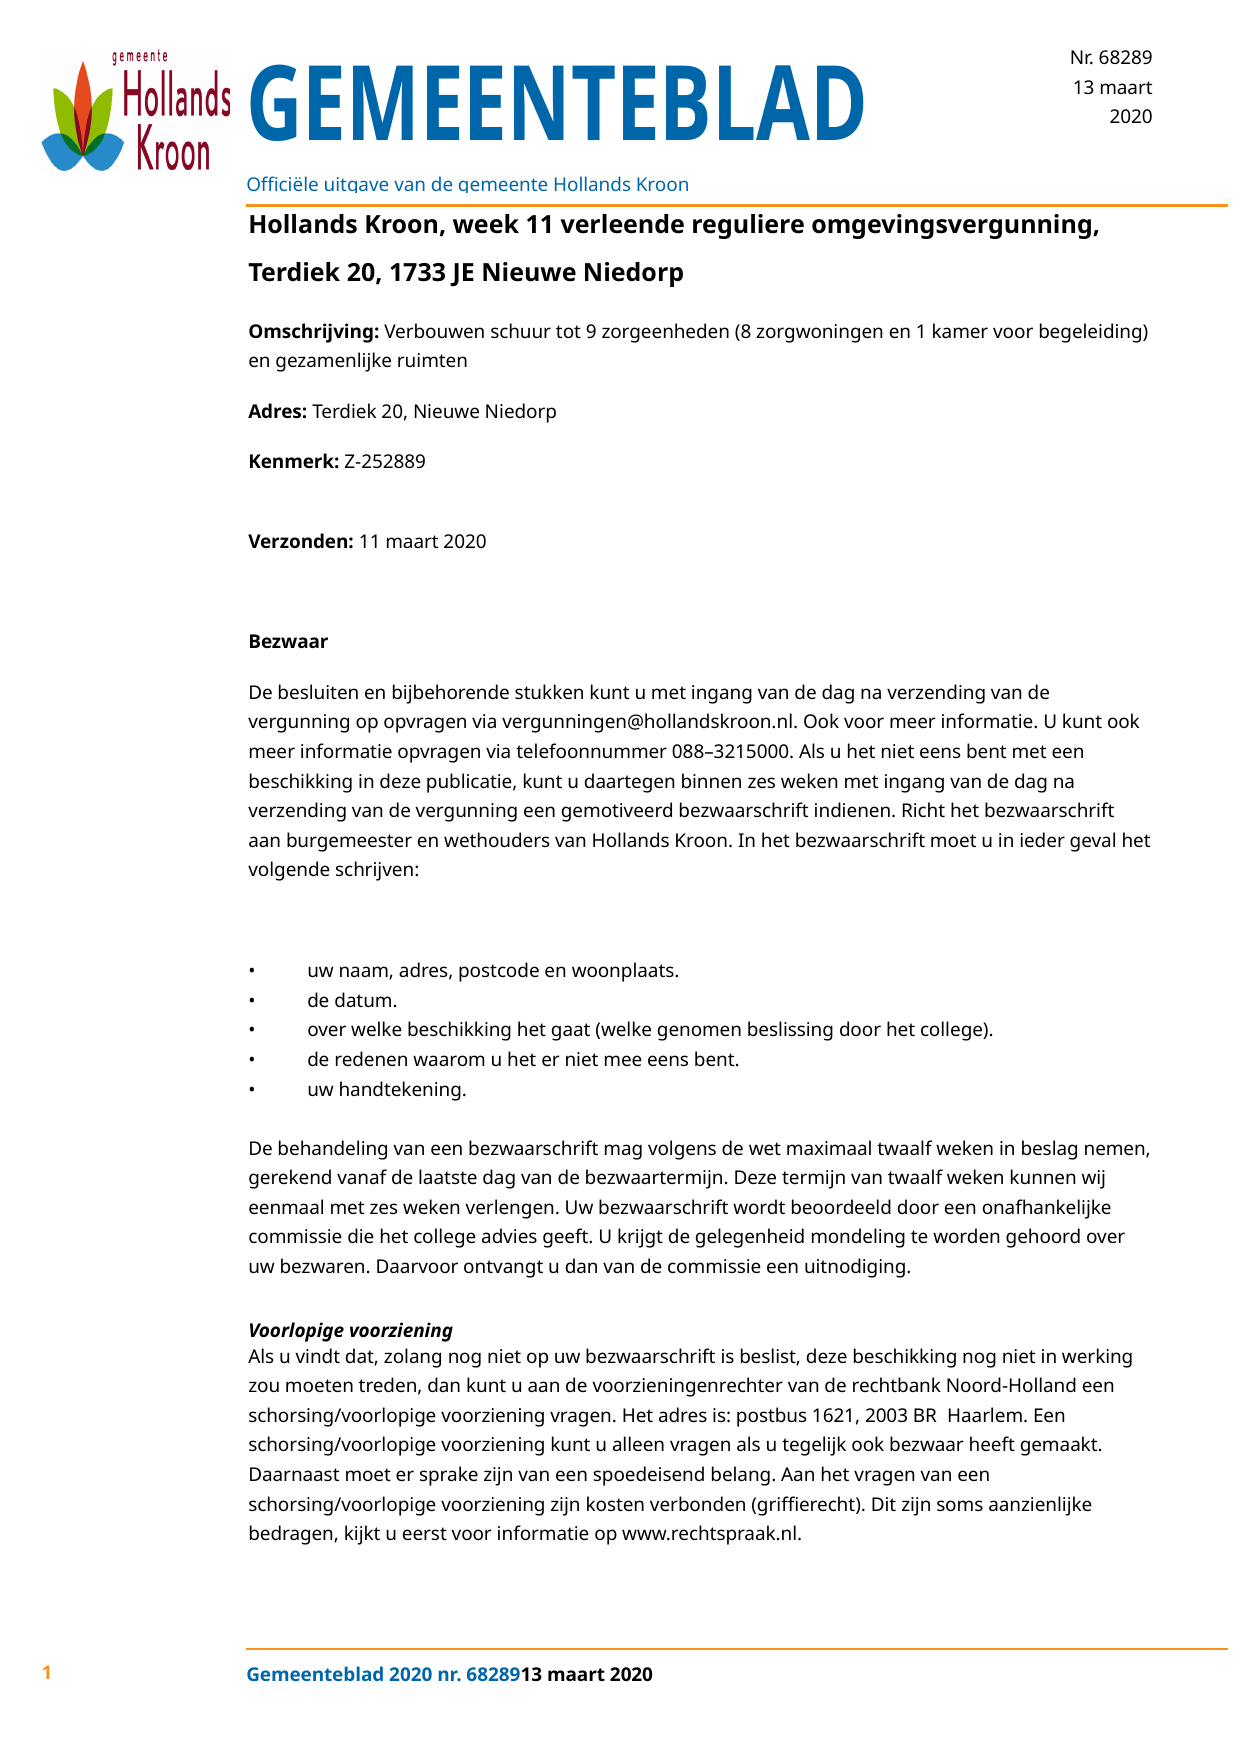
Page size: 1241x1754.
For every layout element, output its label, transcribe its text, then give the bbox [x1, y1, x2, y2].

text Voorlopige voorziening [248, 1317, 1152, 1343]
table_header [248, 499, 700, 524]
text De besluiten en bijbehorende stukken kunt u met ingang van de dag na verzending van de vergunning op opvragen via vergunningen@hollandskroon.nl. Ook voor meer informatie. U kunt ook meer informatie opvragen via telefoonnummer 088–3215000. Als u het niet eens bent met een beschikking in deze publicatie, kunt u daartegen binnen zes weken met ingang van de dag na verzending van de vergunning een gemotiveerd bezwaarschrift indienen. Richt het bezwaarschrift aan burgemeester en wethouders van Hollands Kroon. In het bezwaarschrift moet u in ieder geval het volgende schrijven: [248, 679, 1152, 882]
text Omschrijving: Verbouwen schuur tot 9 zorgeenheden (8 zorgwoningen en 1 kamer voor begeleiding) en gezamenlijke ruimten [248, 318, 1152, 373]
list over welke beschikking het gaat (welke genomen beslissing door het college). [248, 1017, 1152, 1042]
list uw naam, adres, postcode en woonplaats. [248, 957, 1152, 983]
list de redenen waarom u het er niet mee eens bent. [248, 1046, 1152, 1072]
text Als u vindt dat, zolang nog niet op uw bezwaarschrift is beslist, deze beschikking nog niet in werking zou moeten treden, dan kunt u aan de voorzieningenrechter van de rechtbank Noord-Holland een schorsing/voorlopige voorziening vragen. Het adres is: postbus 1621, 2003 BR Haarlem. Een schorsing/voorlopige voorziening kunt u alleen vragen als u tegelijk ook bezwaar heeft gemaakt. Daarnaast moet er sprake zijn van een spoedeisend belang. Aan het vragen van een schorsing/voorlopige voorziening zijn kosten verbonden (griffierecht). Dit zijn soms aanzienlijke bedragen, kijkt u eerst voor informatie op www.rechtspraak.nl. [248, 1343, 1152, 1546]
text De behandeling van een bezwaarschrift mag volgens de wet maximaal twaalf weken in beslag nemen, gerekend vanaf de laatste dag van de bezwaartermijn. Deze termijn van twaalf weken kunnen wij eenmaal met zes weken verlengen. Uw bezwaarschrift wordt beoordeeld door een onafhankelijke commissie die het college advies geeft. U krijgt de gelegenheid mondeling te worden gehoord over uw bezwaren. Daarvoor ontvangt u dan van de commissie een uitnodiging. [248, 1135, 1152, 1279]
text Verzonden: 11 maart 2020 [248, 528, 1152, 553]
text Bezwaar [248, 629, 1152, 654]
text Adres: Terdiek 20, Nieuwe Niedorp [248, 398, 1152, 424]
text Hollands Kroon, week 11 verleende reguliere omgevingsvergunning, Terdiek 20, 1733 JE Nieuwe Niedorp [248, 207, 1152, 288]
table_header [700, 499, 1152, 524]
list uw handtekening. [248, 1076, 1152, 1101]
list de datum. [248, 987, 1152, 1013]
text Kenmerk: Z-252889 [248, 448, 1152, 474]
picture [41, 47, 231, 172]
